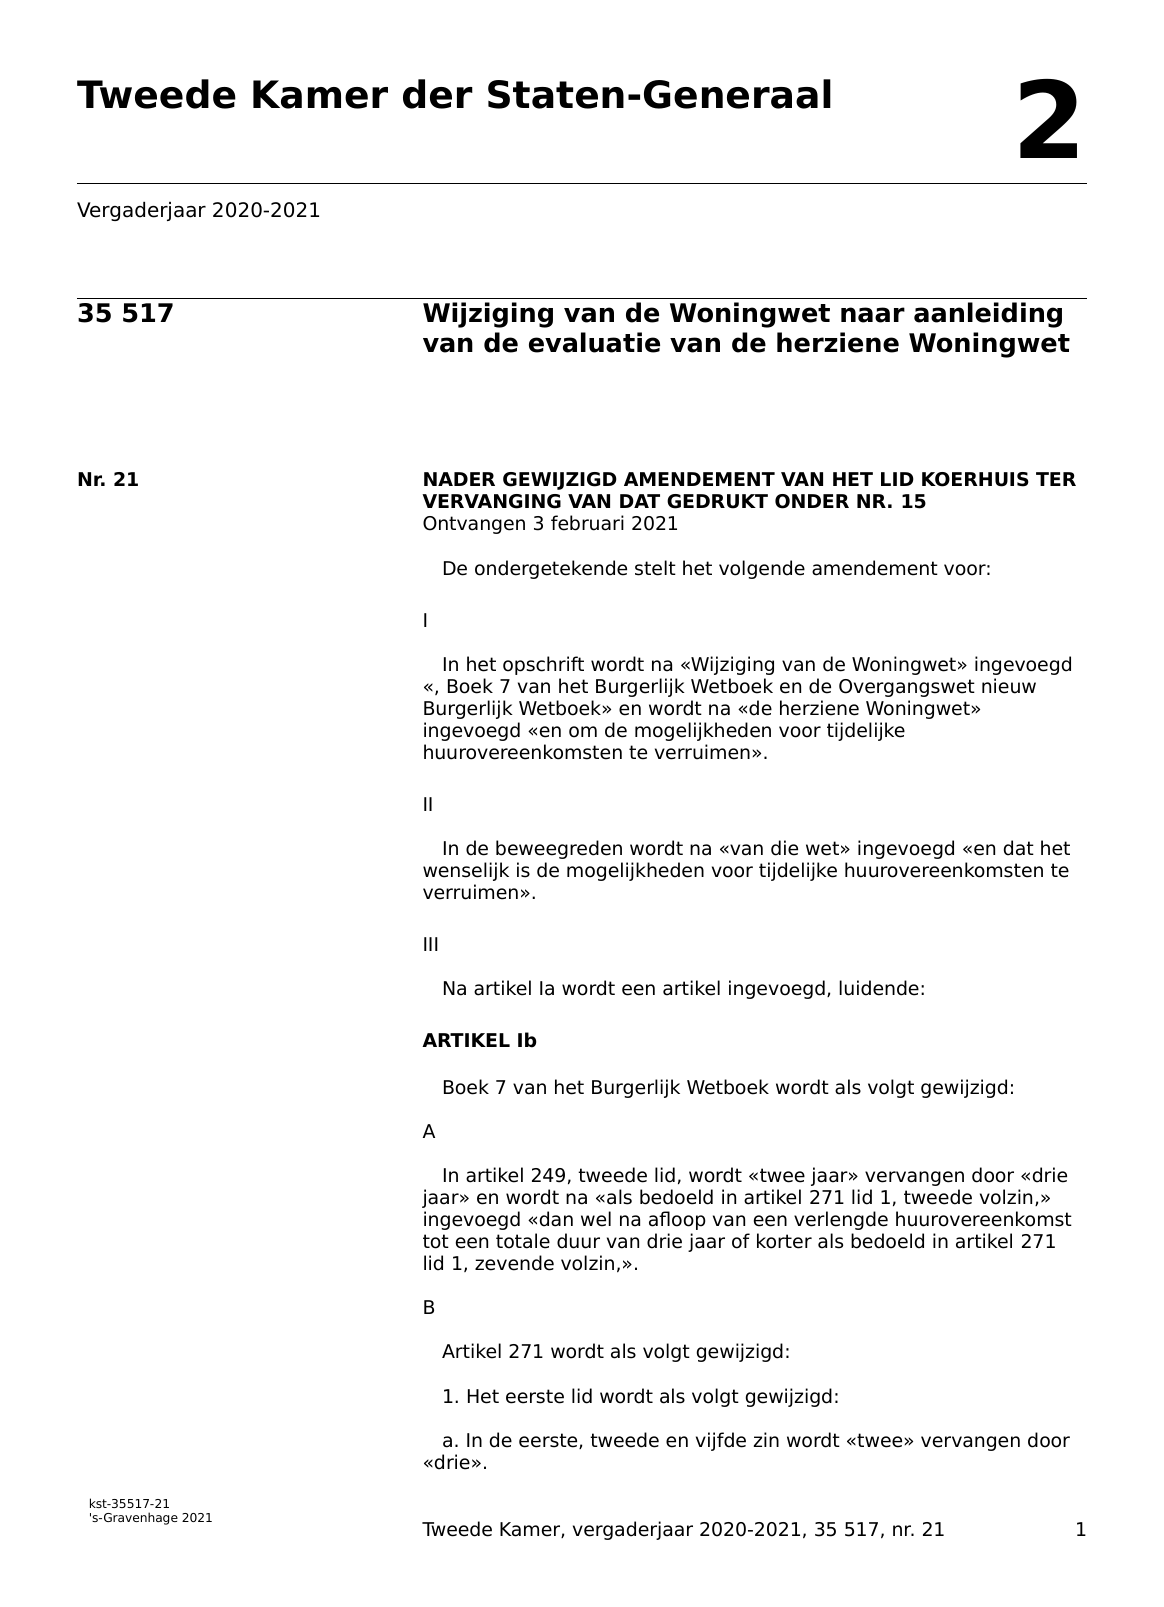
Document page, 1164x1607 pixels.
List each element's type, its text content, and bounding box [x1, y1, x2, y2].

subtitle III [422, 934, 1087, 956]
text 's-Gravenhage 2021 [88, 1511, 323, 1525]
text 1. Het eerste lid wordt als volgt gewijzigd: [422, 1386, 1087, 1407]
table_header Tweede Kamer der Staten-Generaal [77, 59, 886, 183]
text De ondergetekende stelt het volgende amendement voor: [422, 557, 1087, 579]
text Na artikel Ia wordt een artikel ingevoegd, luidende: [422, 978, 1087, 1000]
text kst-35517-21 [88, 1497, 323, 1511]
subtitle 35 517 Wijziging van de Woningwet naar aanleiding van de evaluatie van de herziene Woningwet [77, 299, 1087, 358]
text In de beweegreden wordt na «van die wet» ingevoegd «en dat het wenselijk is de mogelijkheden voor tijdelijke huurovereenkomsten te verruimen». [422, 838, 1087, 904]
table_header 2 [886, 59, 1087, 183]
subtitle Nr. 21 NADER GEWIJZIGD AMENDEMENT VAN HET LID KOERHUIS TER VERVANGING VAN DAT GEDRUKT ONDER NR. 15 [77, 469, 1087, 513]
text Artikel 271 wordt als volgt gewijzigd: [422, 1341, 1087, 1363]
subtitle ARTIKEL Ib [422, 1030, 1087, 1052]
text a. In de eerste, tweede en vijfde zin wordt «twee» vervangen door «drie». [422, 1430, 1087, 1474]
table_cell Vergaderjaar 2020-2021 [77, 184, 1087, 298]
subtitle II [422, 793, 1087, 816]
text B [422, 1297, 1087, 1319]
text In artikel 249, tweede lid, wordt «twee jaar» vervangen door «drie jaar» en wordt na «als bedoeld in artikel 271 lid 1, tweede volzin,» ingevoegd «dan wel na afloop van een verlengde huurovereenkomst tot een totale duur van drie jaar of korter als bedoeld in artikel 271 lid 1, zevende volzin,». [422, 1165, 1087, 1275]
text In het opschrift wordt na «Wijziging van de Woningwet» ingevoegd «, Boek 7 van het Burgerlijk Wetboek en de Overgangswet nieuw Burgerlijk Wetboek» en wordt na «de herziene Woningwet» ingevoegd «en om de mogelijkheden voor tijdelijke huurovereenkomsten te verruimen». [422, 654, 1087, 763]
text A [422, 1121, 1087, 1143]
text Boek 7 van het Burgerlijk Wetboek wordt als volgt gewijzigd: [422, 1077, 1087, 1099]
subtitle I [422, 609, 1087, 631]
text Ontvangen 3 februari 2021 [422, 513, 1087, 535]
